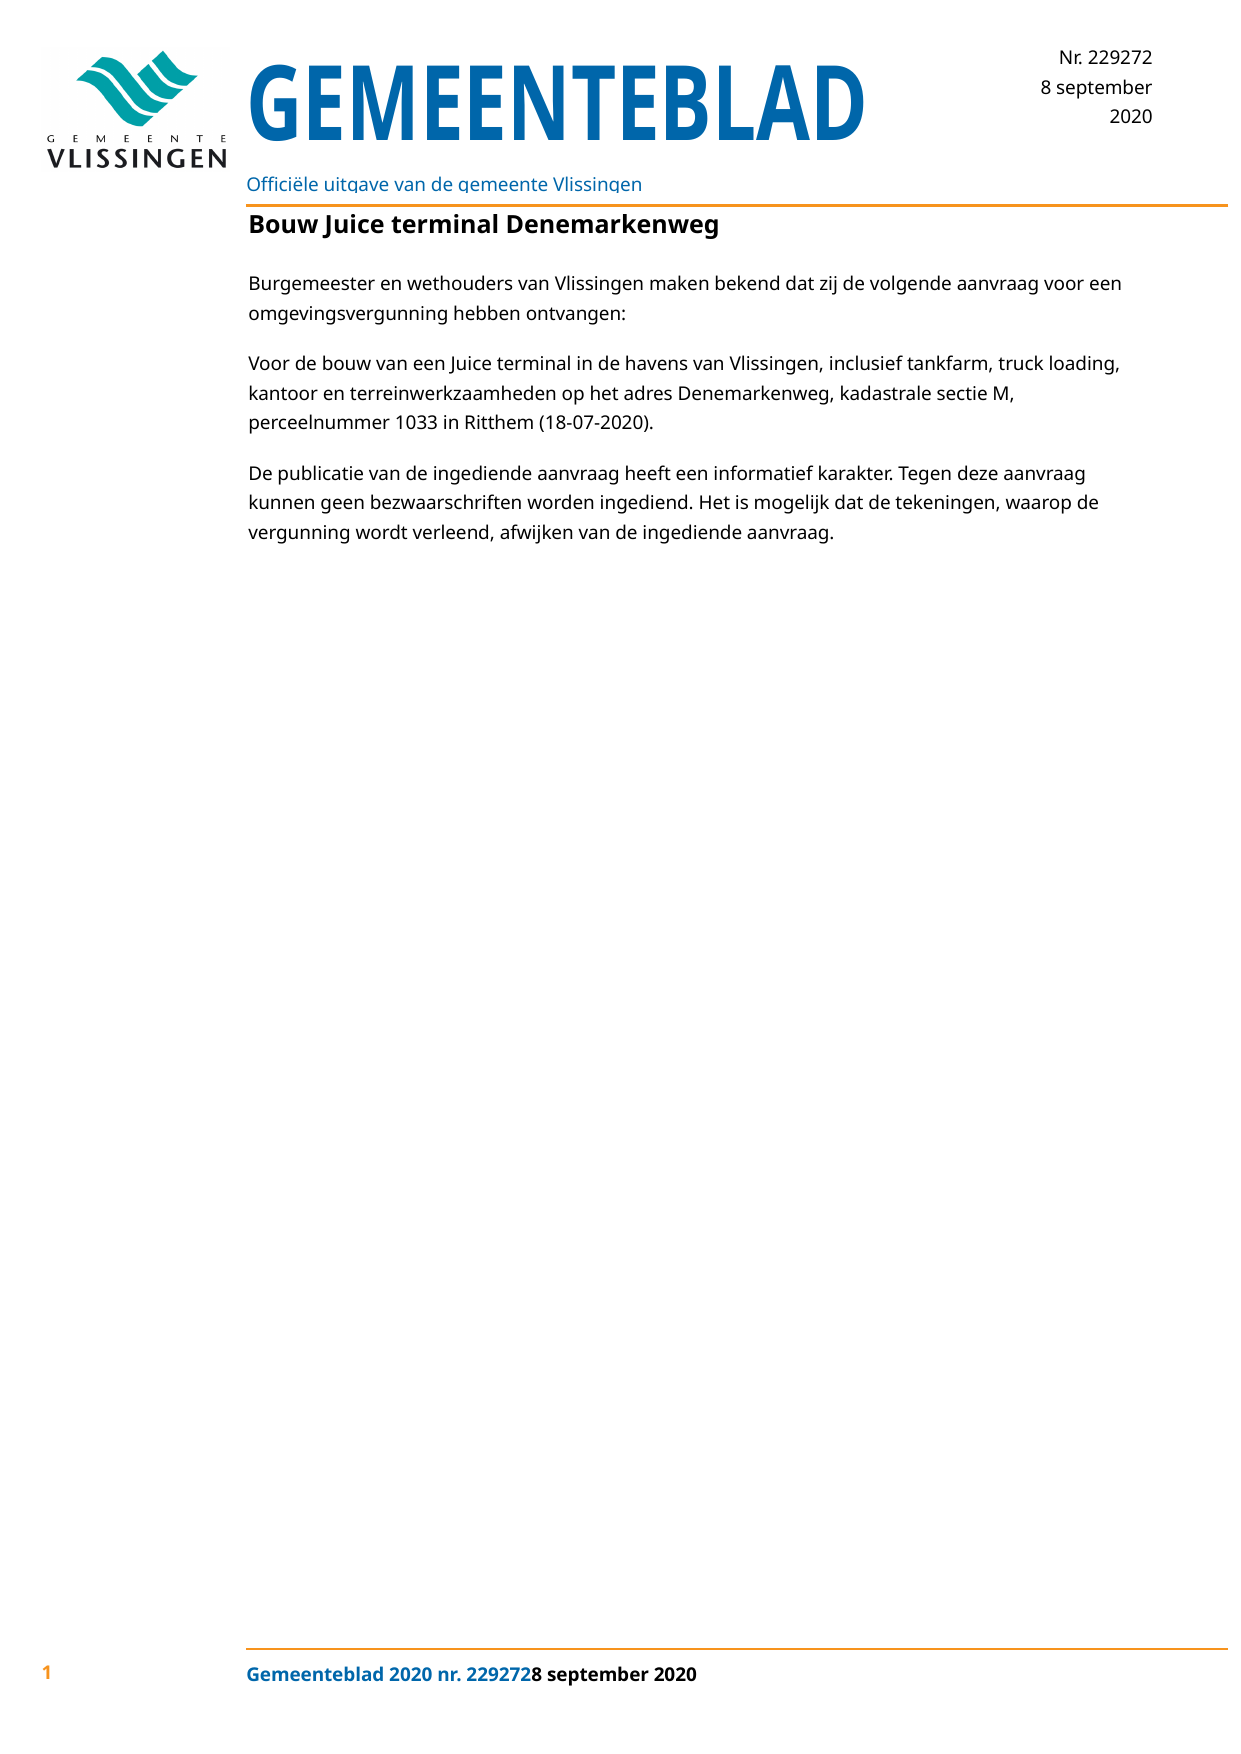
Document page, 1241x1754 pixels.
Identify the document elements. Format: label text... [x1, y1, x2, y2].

picture [41, 47, 231, 172]
text Bouw Juice terminal Denemarkenweg [248, 207, 1152, 241]
text Burgemeester en wethouders van Vlissingen maken bekend dat zij de volgende aanvraag voor een omgevingsvergunning hebben ontvangen: [248, 270, 1152, 326]
text Voor de bouw van een Juice terminal in de havens van Vlissingen, inclusief tankfarm, truck loading, kantoor en terreinwerkzaamheden op het adres Denemarkenweg, kadastrale sectie M, perceelnummer 1033 in Ritthem (18-07-2020). [248, 350, 1152, 435]
text De publicatie van de ingediende aanvraag heeft een informatief karakter. Tegen deze aanvraag kunnen geen bezwaarschriften worden ingediend. Het is mogelijk dat de tekeningen, waarop de vergunning wordt verleend, afwijken van de ingediende aanvraag. [248, 460, 1152, 545]
